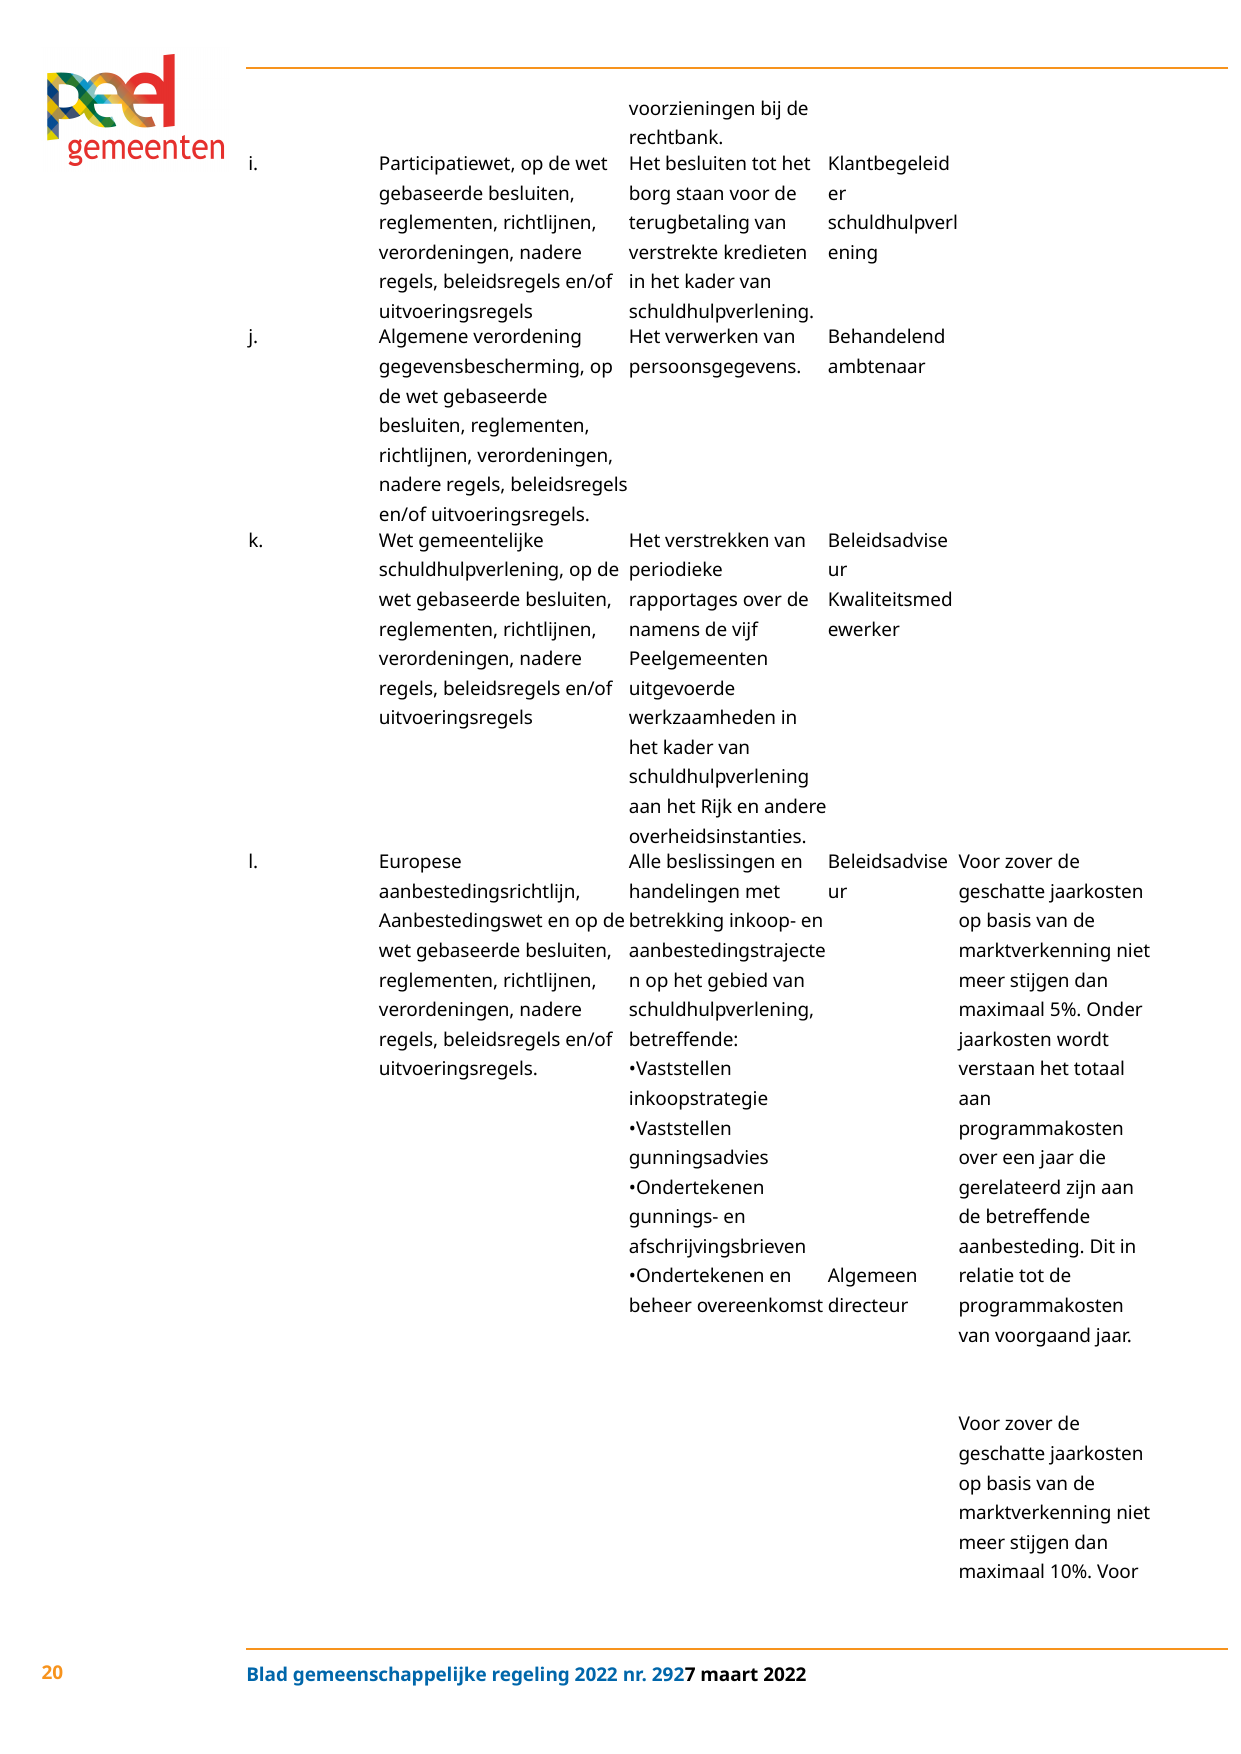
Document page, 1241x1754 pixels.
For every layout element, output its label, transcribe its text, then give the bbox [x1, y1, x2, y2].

table_cell [958, 95, 1152, 150]
table_cell Het verwerken van persoonsgegevens. [629, 324, 828, 527]
table_cell voorzieningen bij de rechtbank. [629, 95, 828, 150]
table_cell l. [248, 849, 379, 1584]
table_cell Participatiewet, op de wet gebaseerde besluiten, reglementen, richtlijnen, verordeningen, nadere regels, beleidsregels en/of uitvoeringsregels [379, 150, 629, 324]
table_cell k. [248, 527, 379, 848]
table_cell Voor zover de geschatte jaarkosten op basis van de marktverkenning niet meer stijgen dan maximaal 5%. Onder jaarkosten wordt verstaan het totaal aan programmakosten over een jaar die gerelateerd zijn aan de betreffende aanbesteding. Dit in relatie tot de programmakosten van voorgaand jaar. Voor zover de geschatte jaarkosten op basis van de marktverkenning niet meer stijgen dan maximaal 10%. Voor [958, 849, 1152, 1584]
table_cell Behandelend ambtenaar [828, 324, 958, 527]
table_cell Het besluiten tot het borg staan voor de terugbetaling van verstrekte kredieten in het kader van schuldhulpverlening. [629, 150, 828, 324]
table_cell [828, 95, 958, 150]
picture [41, 47, 231, 172]
table_cell j. [248, 324, 379, 527]
table_cell [958, 324, 1152, 527]
table_cell Beleidsadviseur Kwaliteitsmedewerker [828, 527, 958, 848]
table_cell i. [248, 150, 379, 324]
table_cell [958, 150, 1152, 324]
table_cell Beleidsadviseur Algemeen directeur [828, 849, 958, 1584]
table_cell Het verstrekken van periodieke rapportages over de namens de vijf Peelgemeenten uitgevoerde werkzaamheden in het kader van schuldhulpverlening aan het Rijk en andere overheidsinstanties. [629, 527, 828, 848]
table_cell Klantbegeleider schuldhulpverlening [828, 150, 958, 324]
table_cell Europese aanbestedingsrichtlijn, Aanbestedingswet en op de wet gebaseerde besluiten, reglementen, richtlijnen, verordeningen, nadere regels, beleidsregels en/of uitvoeringsregels. [379, 849, 629, 1584]
table_cell Wet gemeentelijke schuldhulpverlening, op de wet gebaseerde besluiten, reglementen, richtlijnen, verordeningen, nadere regels, beleidsregels en/of uitvoeringsregels [379, 527, 629, 848]
table_cell [958, 527, 1152, 848]
table_cell [248, 95, 379, 150]
table_cell [379, 95, 629, 150]
table_cell Algemene verordening gegevensbescherming, op de wet gebaseerde besluiten, reglementen, richtlijnen, verordeningen, nadere regels, beleidsregels en/of uitvoeringsregels. [379, 324, 629, 527]
table_cell Alle beslissingen en handelingen met betrekking inkoop- en aanbestedingstrajecten op het gebied van schuldhulpverlening, betreffende: •Vaststellen inkoopstrategie •Vaststellen gunningsadvies •Ondertekenen gunnings- en afschrijvingsbrieven •Ondertekenen en beheer overeenkomst [629, 849, 828, 1584]
